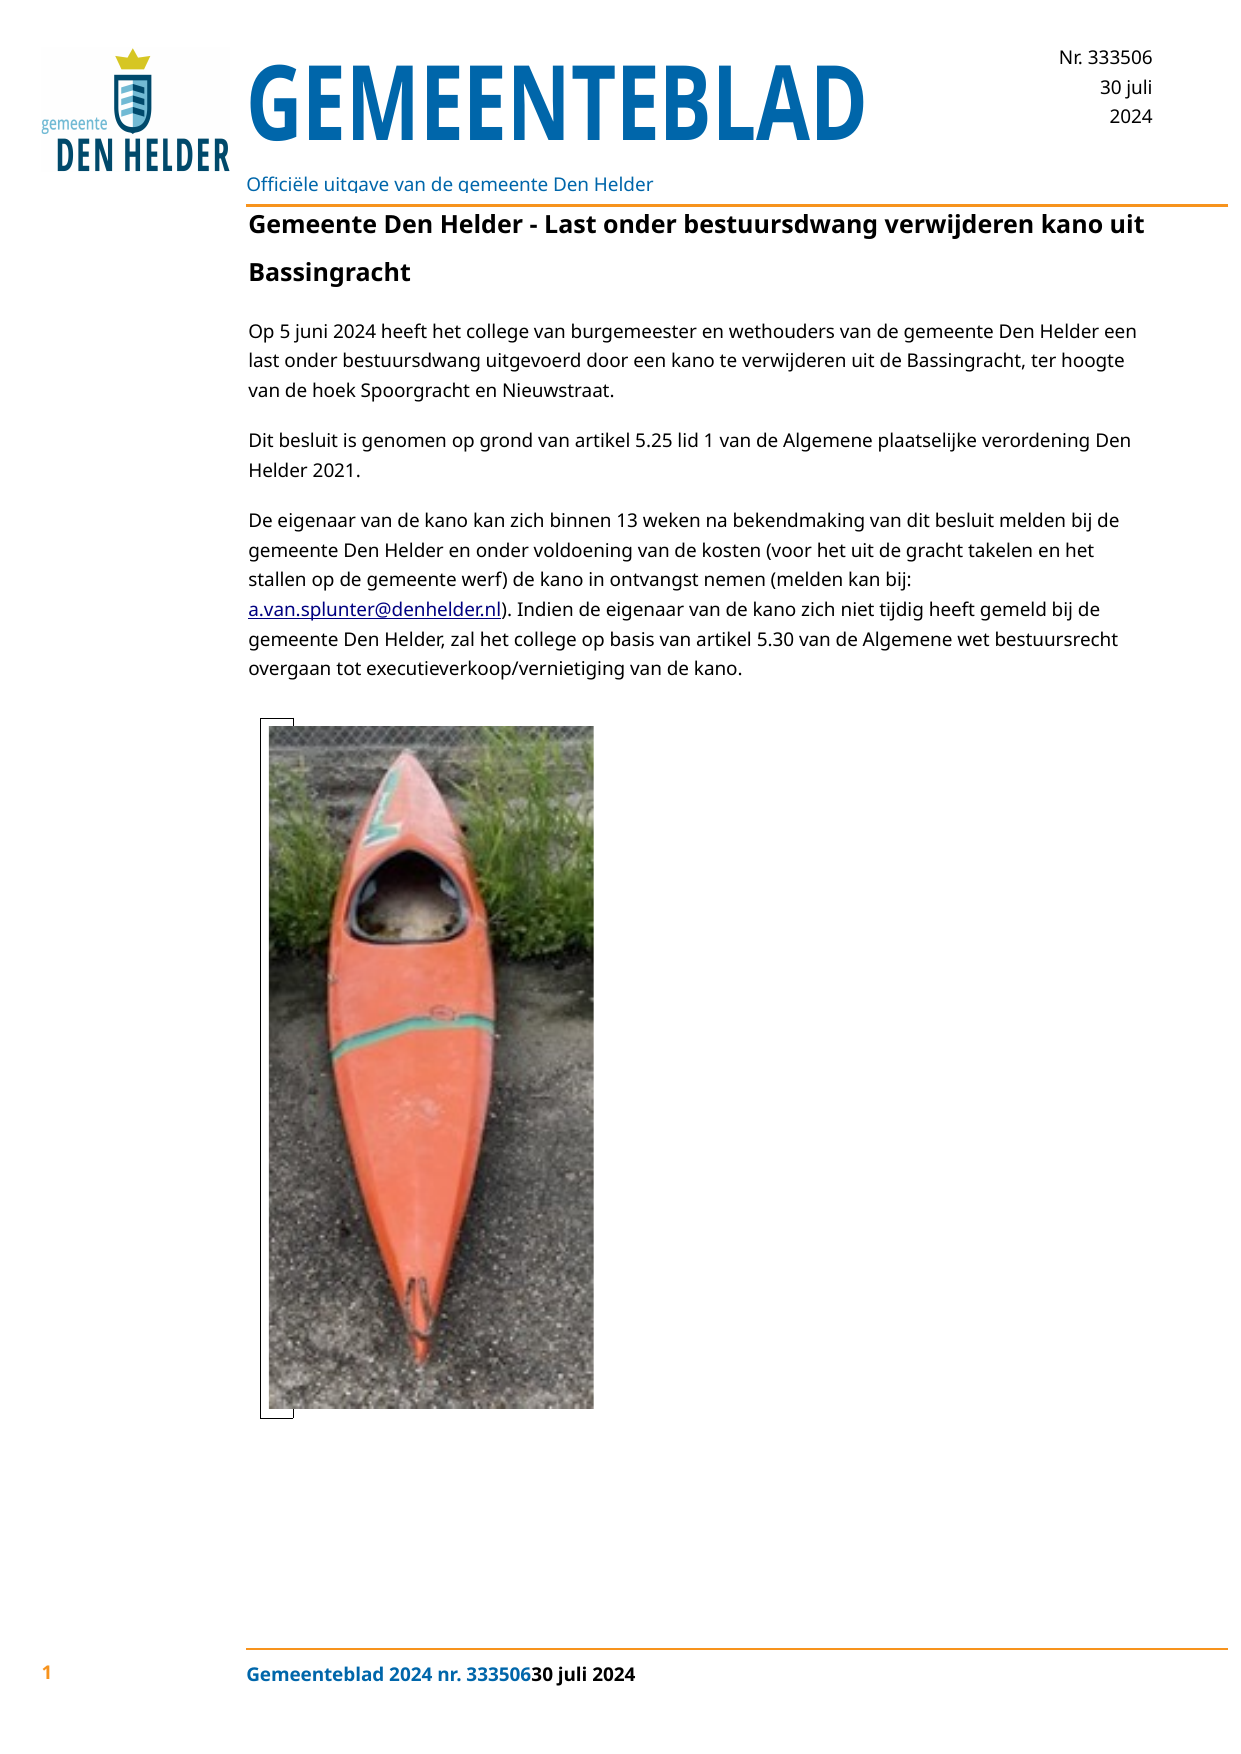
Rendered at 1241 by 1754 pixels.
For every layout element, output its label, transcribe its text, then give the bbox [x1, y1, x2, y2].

picture [130, 157, 135, 172]
text Op 5 juni 2024 heeft het college van burgemeester en wethouders van de gemeente Den Helder een last onder bestuursdwang uitgevoerd door een kano te verwijderen uit de Bassingracht, ter hoogte van de hoek Spoorgracht en Nieuwstraat. [248, 318, 1152, 403]
text Dit besluit is genomen op grond van artikel 5.25 lid 1 van de Algemene plaatselijke verordening Den Helder 2021. [248, 427, 1152, 483]
picture [182, 144, 187, 165]
picture [41, 47, 231, 172]
picture [63, 144, 68, 165]
text De eigenaar van de kano kan zich binnen 13 weken na bekendmaking van dit besluit melden bij de gemeente Den Helder en onder voldoening van de kosten (voor het uit de gracht takelen en het stallen op de gemeente werf) de kano in ontvangst nemen (melden kan bij: a.van.splunter@denhelder.nl). Indien de eigenaar van de kano zich niet tijdig heeft gemeld bij de gemeente Den Helder, zal het college op basis van artikel 5.30 van de Algemene wet bestuursrecht overgaan tot executieverkoop/vernietiging van de kano. [248, 507, 1152, 681]
text Gemeente Den Helder - Last onder bestuursdwang verwijderen kano uit Bassingracht [248, 207, 1152, 288]
picture [220, 160, 224, 172]
picture [268, 726, 594, 1409]
picture [100, 154, 106, 172]
